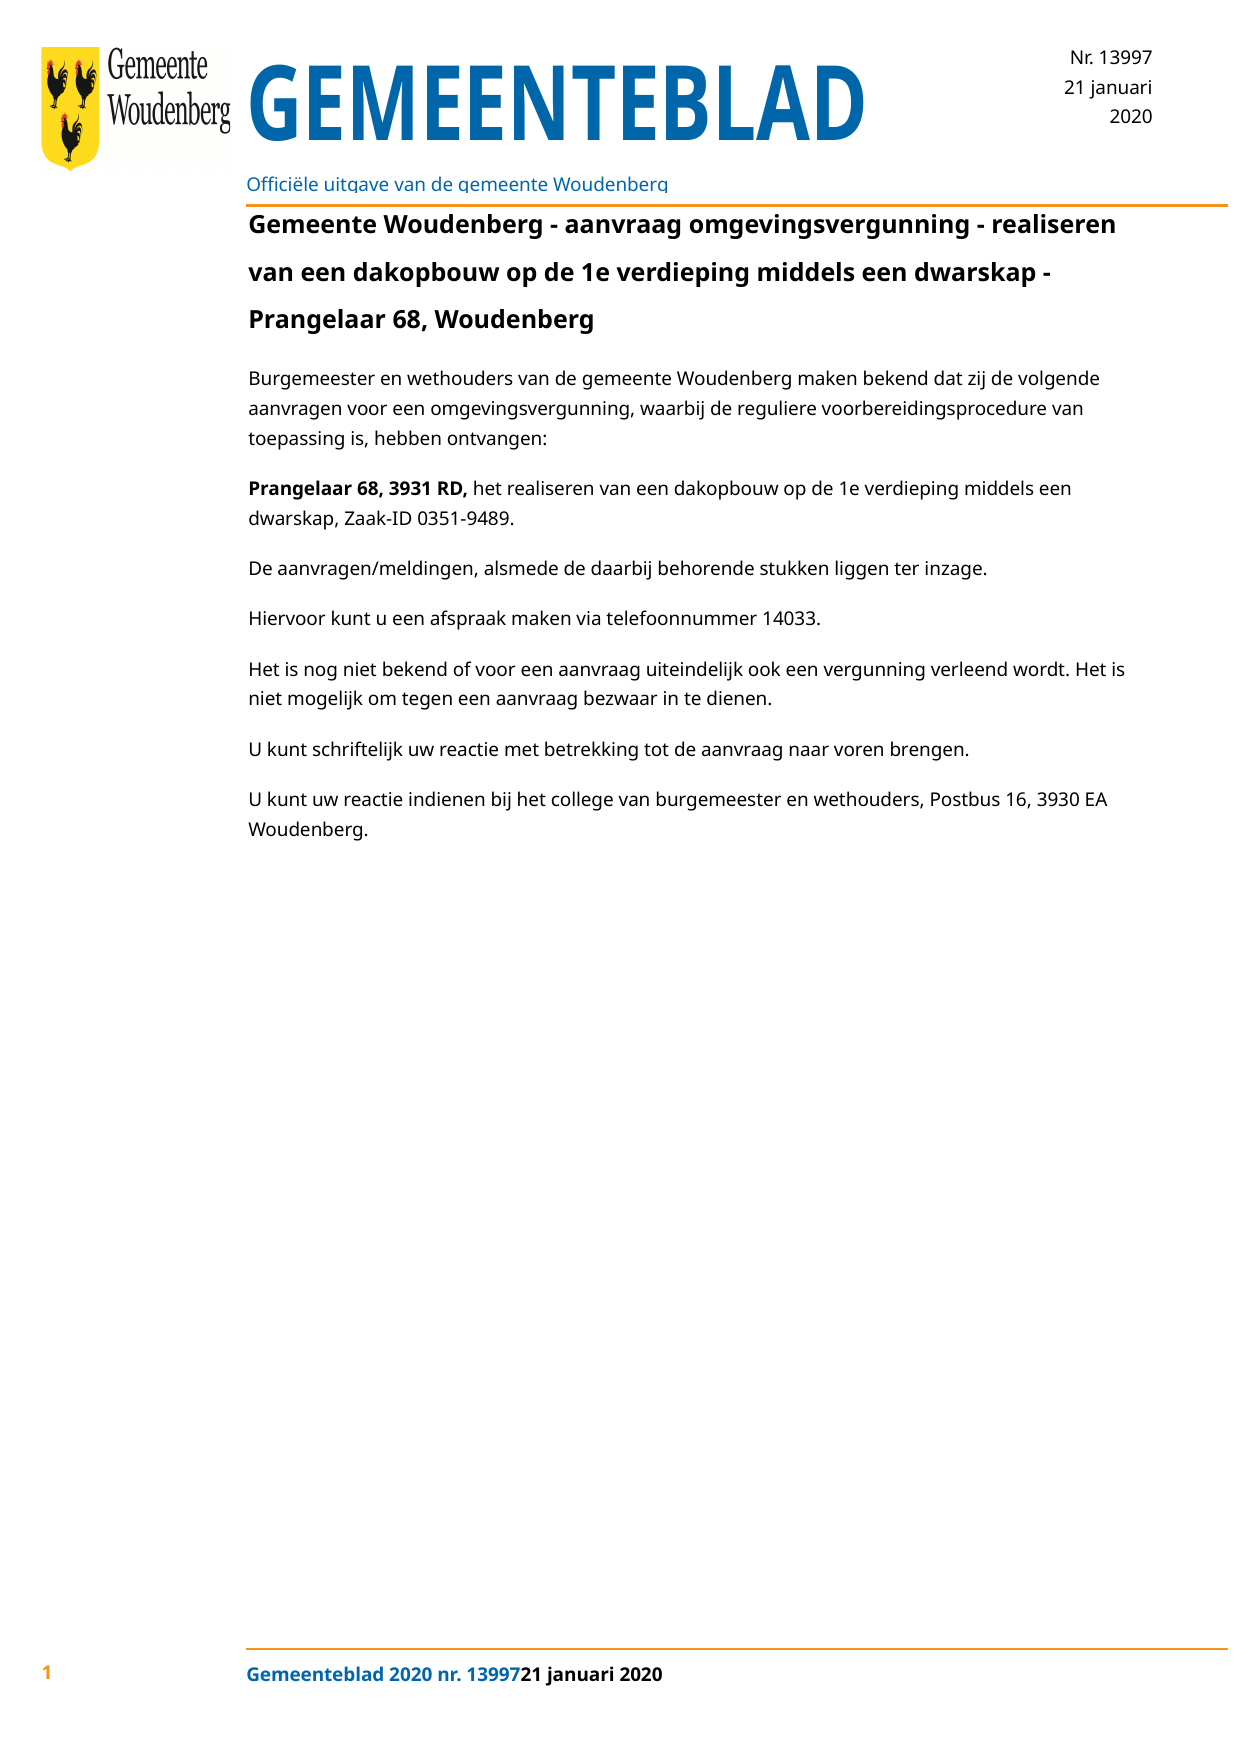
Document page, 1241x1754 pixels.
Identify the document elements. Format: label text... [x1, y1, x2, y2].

text Hiervoor kunt u een afspraak maken via telefoonnummer 14033. [248, 606, 1152, 631]
text Gemeente Woudenberg - aanvraag omgevingsvergunning - realiseren van een dakopbouw op de 1e verdieping middels een dwarskap - Prangelaar 68, Woudenberg [248, 207, 1152, 336]
text Prangelaar 68, 3931 RD, het realiseren van een dakopbouw op de 1e verdieping middels een dwarskap, Zaak-ID 0351-9489. [248, 475, 1152, 530]
text Burgemeester en wethouders van de gemeente Woudenberg maken bekend dat zij de volgende aanvragen voor een omgevingsvergunning, waarbij de reguliere voorbereidingsprocedure van toepassing is, hebben ontvangen: [248, 366, 1152, 450]
picture [41, 47, 231, 172]
text U kunt uw reactie indienen bij het college van burgemeester en wethouders, Postbus 16, 3930 EA Woudenberg. [248, 786, 1152, 842]
text De aanvragen/meldingen, alsmede de daarbij behorende stukken liggen ter inzage. [248, 555, 1152, 581]
text U kunt schriftelijk uw reactie met betrekking tot de aanvraag naar voren brengen. [248, 736, 1152, 762]
text Het is nog niet bekend of voor een aanvraag uiteindelijk ook een vergunning verleend wordt. Het is niet mogelijk om tegen een aanvraag bezwaar in te dienen. [248, 656, 1152, 711]
